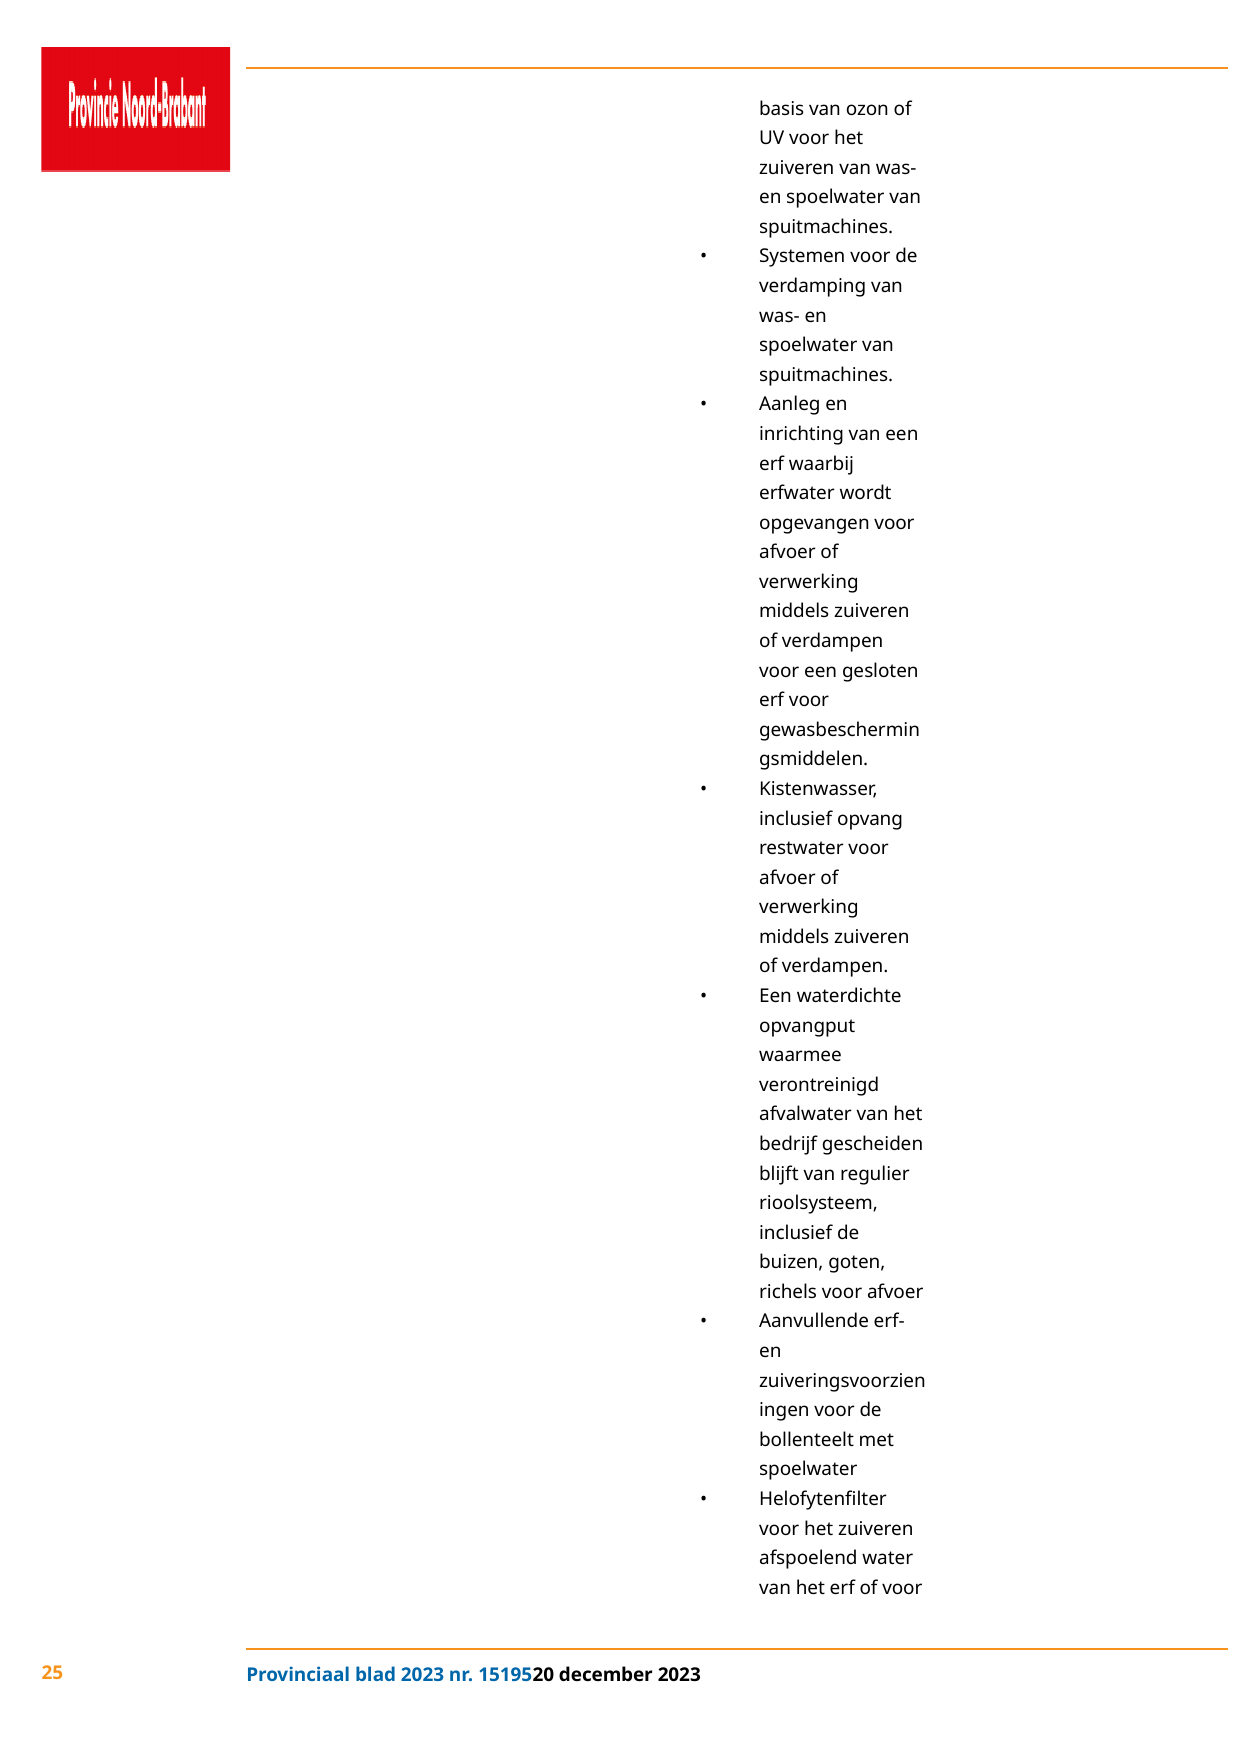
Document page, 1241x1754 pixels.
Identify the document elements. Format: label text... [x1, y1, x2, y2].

table_cell [926, 95, 1152, 1600]
table_cell basis van ozon of UV voor het zuiveren van was- en spoelwater van spuitmachines. Systemen voor de verdamping van was- en spoelwater van spuitmachines. Aanleg en inrichting van een erf waarbij erfwater wordt opgevangen voor afvoer of verwerking middels zuiveren of verdampen voor een gesloten erf voor gewasbeschermingsmiddelen. Kistenwasser, inclusief opvang restwater voor afvoer of verwerking middels zuiveren of verdampen. Een waterdichte opvangput waarmee verontreinigd afvalwater van het bedrijf gescheiden blijft van regulier rioolsysteem, inclusief de buizen, goten, richels voor afvoer Aanvullende erf-en zuiveringsvoorzieningen voor de bollenteelt met spoelwater Helofytenfilter voor het zuiveren afspoelend water van het erf of voor [700, 95, 926, 1600]
table_cell [474, 95, 700, 1600]
picture [41, 47, 231, 172]
table_cell [248, 95, 474, 1600]
